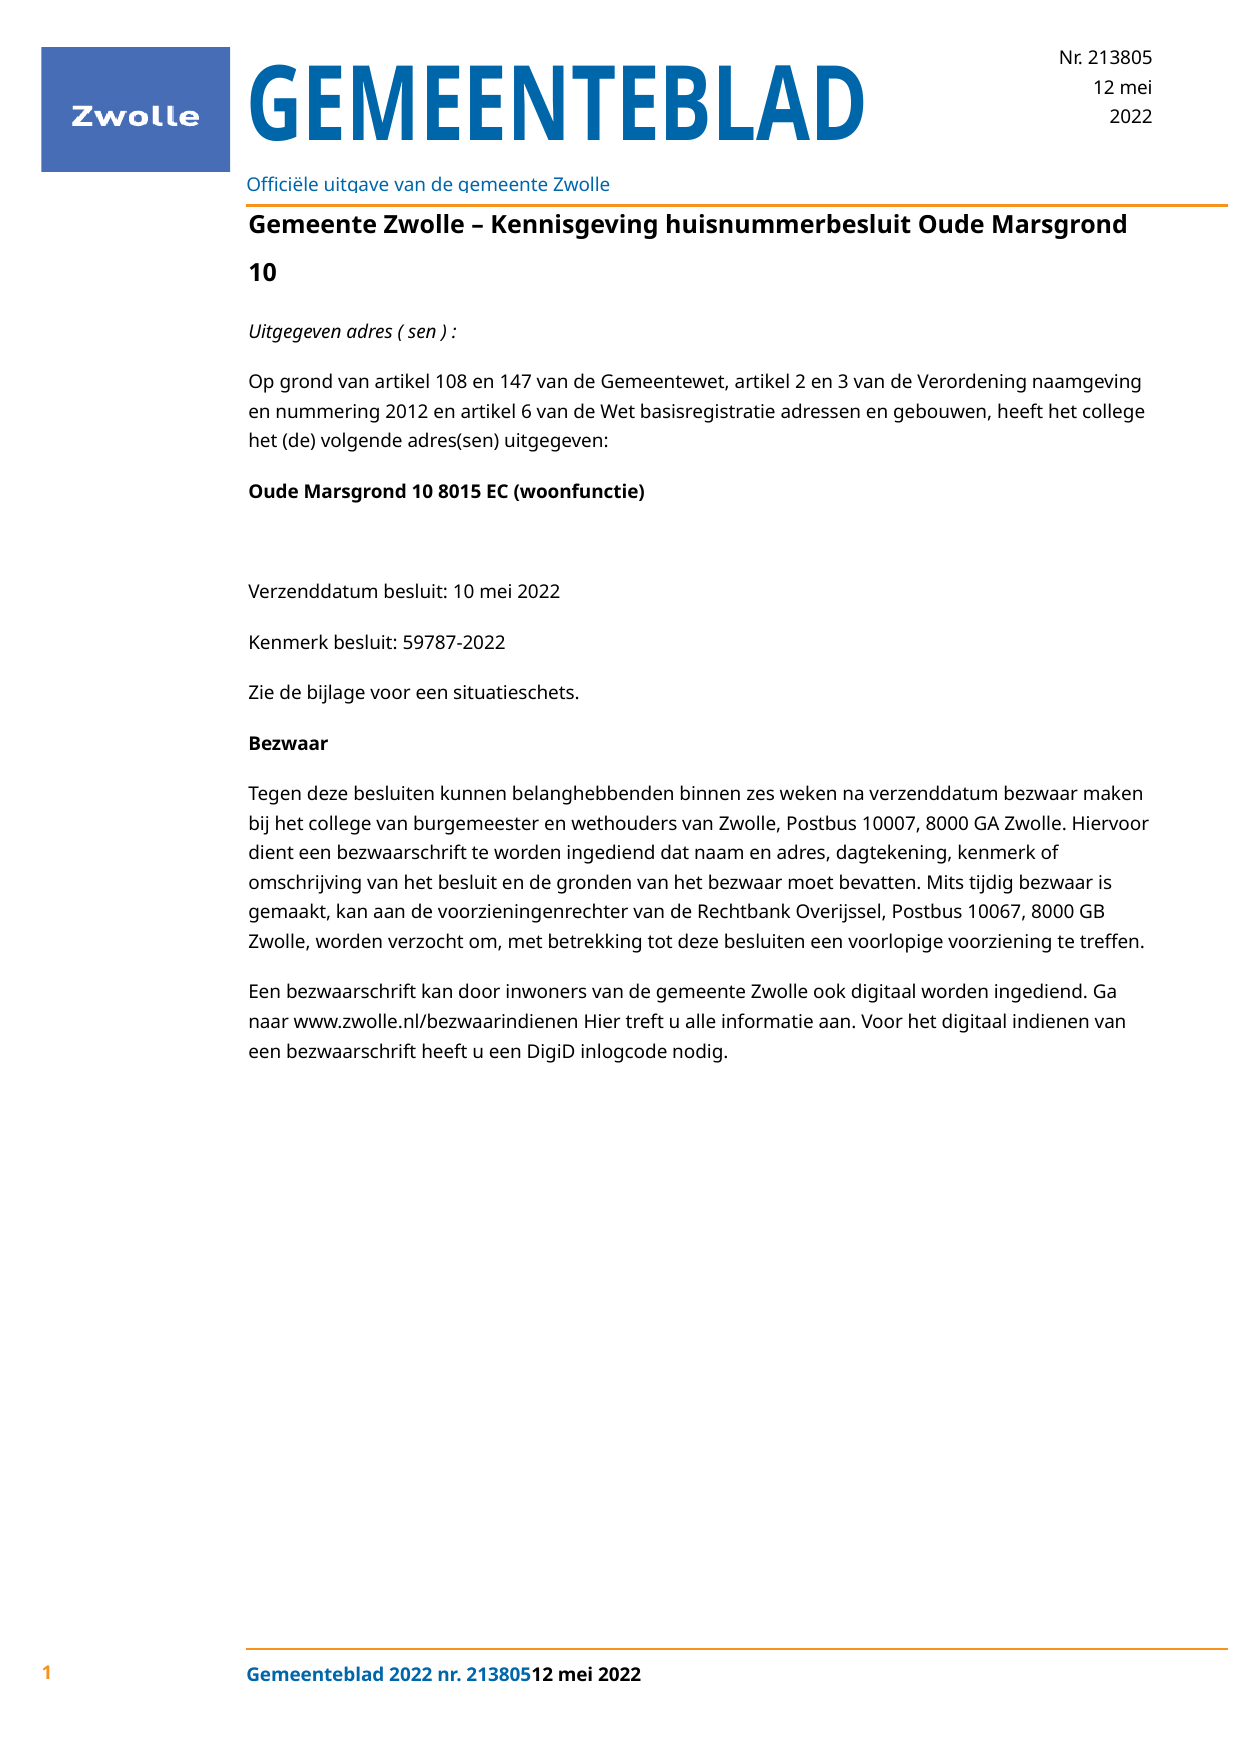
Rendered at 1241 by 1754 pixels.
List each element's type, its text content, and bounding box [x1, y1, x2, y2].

text Bezwaar [248, 730, 1152, 756]
text Oude Marsgrond 10 8015 EC (woonfunctie) [248, 478, 1152, 504]
text Zie de bijlage voor een situatieschets. [248, 679, 1152, 705]
picture [41, 47, 231, 172]
text Kenmerk besluit: 59787-2022 [248, 629, 1152, 655]
text Gemeente Zwolle – Kennisgeving huisnummerbesluit Oude Marsgrond 10 [248, 207, 1152, 288]
text Tegen deze besluiten kunnen belanghebbenden binnen zes weken na verzenddatum bezwaar maken bij het college van burgemeester en wethouders van Zwolle, Postbus 10007, 8000 GA Zwolle. Hiervoor dient een bezwaarschrift te worden ingediend dat naam en adres, dagtekening, kenmerk of omschrijving van het besluit en de gronden van het bezwaar moet bevatten. Mits tijdig bezwaar is gemaakt, kan aan de voorzieningenrechter van de Rechtbank Overijssel, Postbus 10067, 8000 GB Zwolle, worden verzocht om, met betrekking tot deze besluiten een voorlopige voorziening te treffen. [248, 780, 1152, 954]
text Uitgegeven adres ( sen ) : [248, 318, 1152, 344]
text Op grond van artikel 108 en 147 van de Gemeentewet, artikel 2 en 3 van de Verordening naamgeving en nummering 2012 en artikel 6 van de Wet basisregistratie adressen en gebouwen, heeft het college het (de) volgende adres(sen) uitgegeven: [248, 368, 1152, 453]
text Verzenddatum besluit: 10 mei 2022 [248, 579, 1152, 604]
text Een bezwaarschrift kan door inwoners van de gemeente Zwolle ook digitaal worden ingediend. Ga naar www.zwolle.nl/bezwaarindienen Hier treft u alle informatie aan. Voor het digitaal indienen van een bezwaarschrift heeft u een DigiD inlogcode nodig. [248, 979, 1152, 1064]
